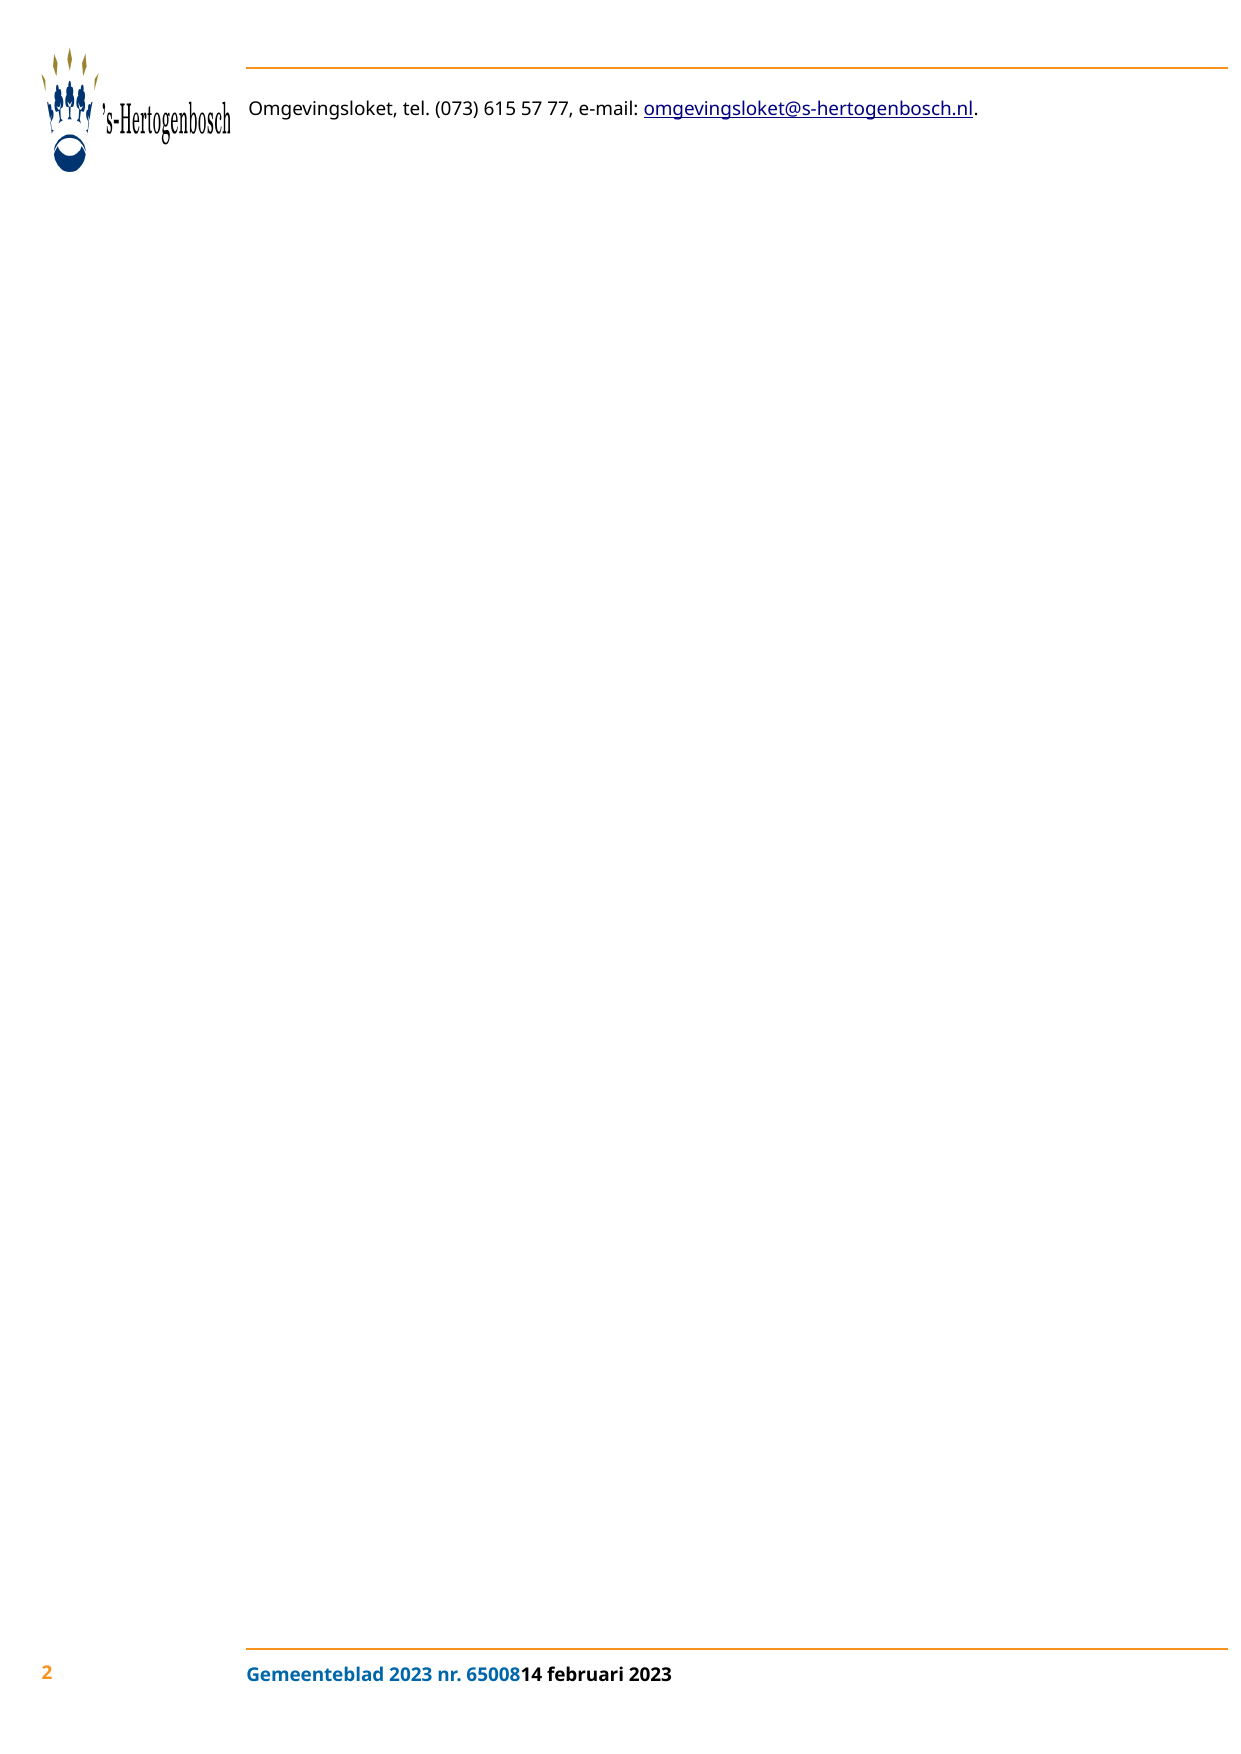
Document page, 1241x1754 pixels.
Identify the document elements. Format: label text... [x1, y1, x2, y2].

text Omgevingsloket, tel. (073) 615 57 77, e-mail: omgevingsloket@s-hertogenbosch.nl. [248, 95, 1152, 121]
picture [41, 47, 231, 172]
